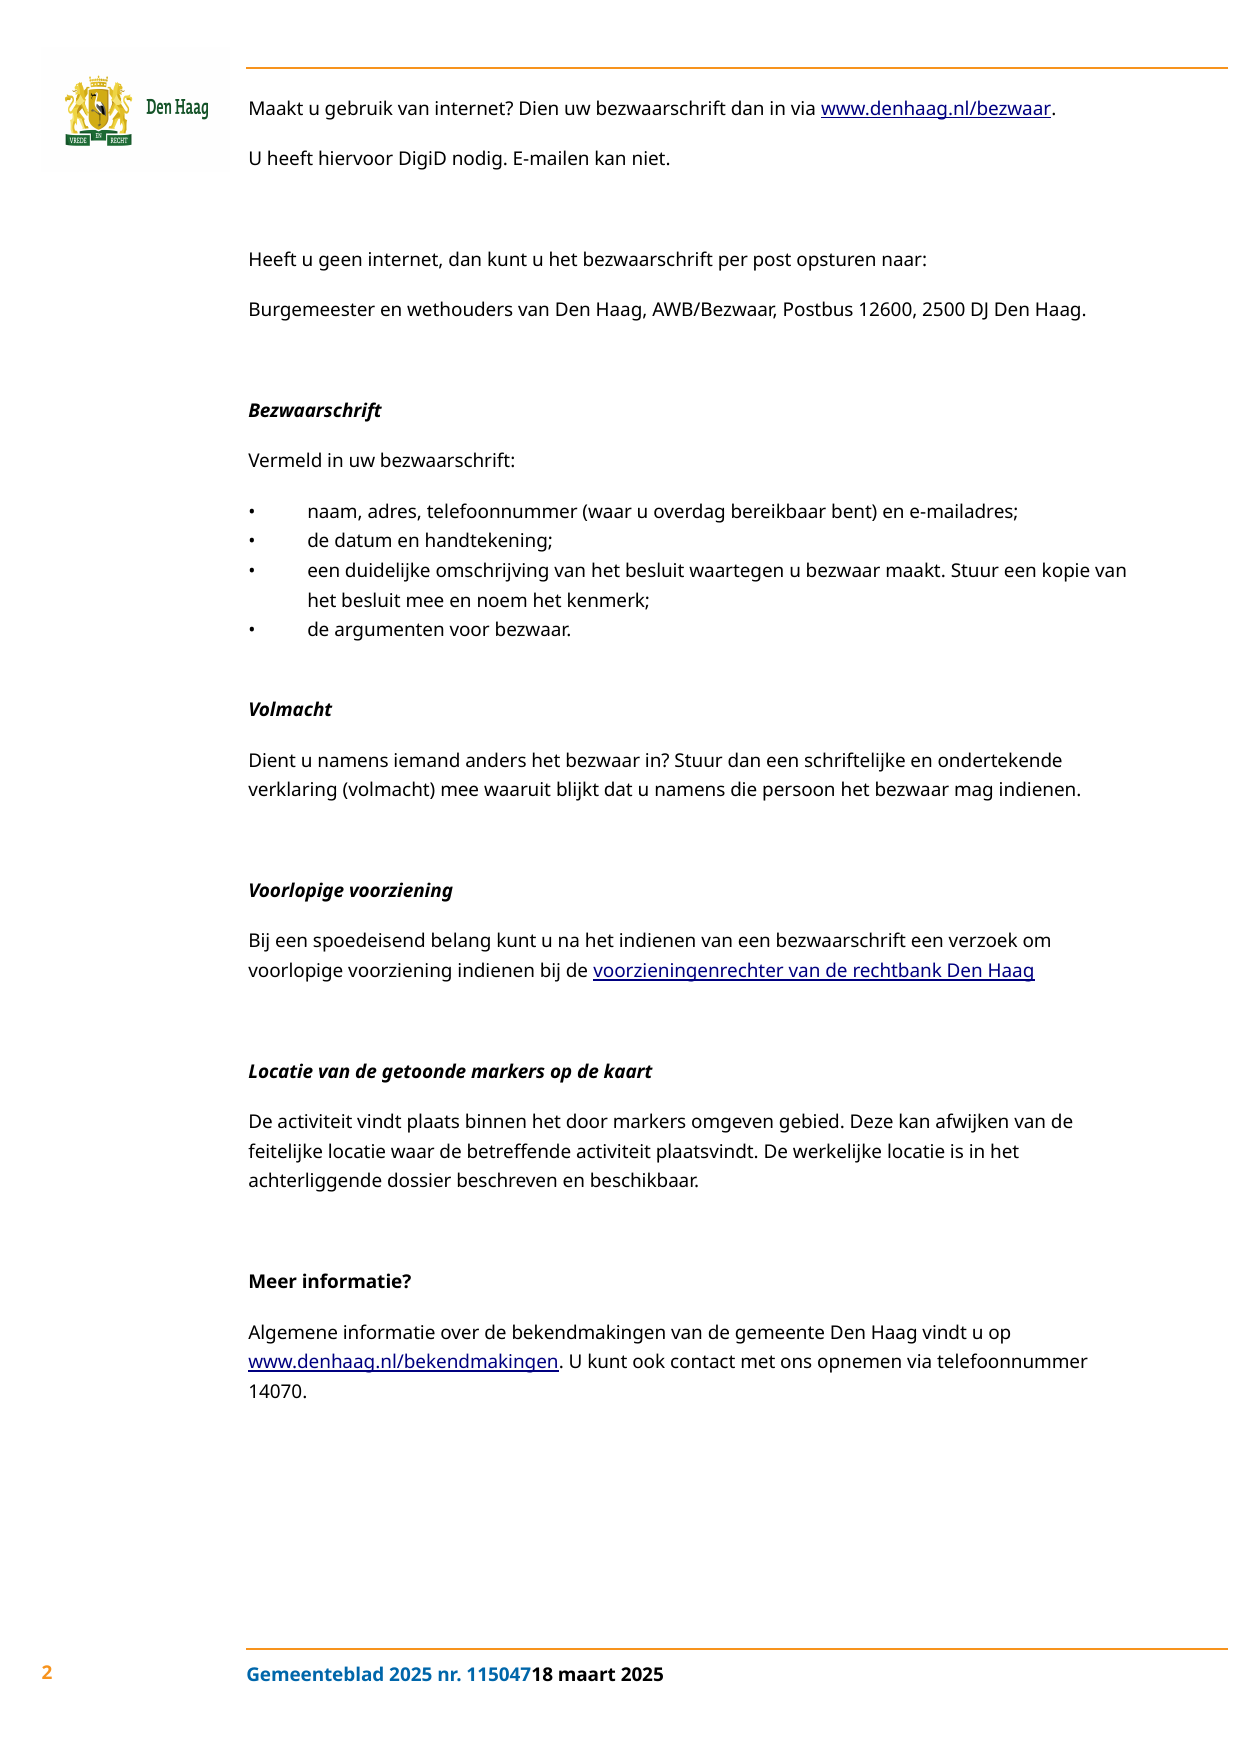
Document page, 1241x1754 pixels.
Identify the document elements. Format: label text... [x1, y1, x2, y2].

text Algemene informatie over de bekendmakingen van de gemeente Den Haag vindt u op www.denhaag.nl/bekendmakingen. U kunt ook contact met ons opnemen via telefoonnummer 14070. [248, 1319, 1152, 1404]
picture [41, 47, 231, 172]
text Meer informatie? [248, 1268, 1152, 1294]
text Voorlopige voorziening [248, 877, 1152, 903]
text Heeft u geen internet, dan kunt u het bezwaarschrift per post opsturen naar: [248, 246, 1152, 272]
text Bij een spoedeisend belang kunt u na het indienen van een bezwaarschrift een verzoek om voorlopige voorziening indienen bij de voorzieningenrechter van de rechtbank Den Haag [248, 928, 1152, 983]
text Volmacht [248, 696, 1152, 722]
text Burgemeester en wethouders van Den Haag, AWB/Bezwaar, Postbus 12600, 2500 DJ Den Haag. [248, 296, 1152, 322]
text Maakt u gebruik van internet? Dien uw bezwaarschrift dan in via www.denhaag.nl/bezwaar. [248, 95, 1152, 121]
list naam, adres, telefoonnummer (waar u overdag bereikbaar bent) en e-mailadres; [248, 498, 1152, 524]
text Bezwaarschrift [248, 397, 1152, 423]
text Vermeld in uw bezwaarschrift: [248, 448, 1152, 473]
text Locatie van de getoonde markers op de kaart [248, 1058, 1152, 1084]
list de datum en handtekening; [248, 528, 1152, 553]
text U heeft hiervoor DigiD nodig. E-mailen kan niet. [248, 145, 1152, 171]
text De activiteit vindt plaats binnen het door markers omgeven gebied. Deze kan afwijken van de feitelijke locatie waar de betreffende activiteit plaatsvindt. De werkelijke locatie is in het achterliggende dossier beschreven en beschikbaar. [248, 1108, 1152, 1193]
list een duidelijke omschrijving van het besluit waartegen u bezwaar maakt. Stuur een kopie van het besluit mee en noem het kenmerk; [248, 557, 1152, 613]
list de argumenten voor bezwaar. [248, 616, 1152, 642]
text Dient u namens iemand anders het bezwaar in? Stuur dan een schriftelijke en ondertekende verklaring (volmacht) mee waaruit blijkt dat u namens die persoon het bezwaar mag indienen. [248, 747, 1152, 802]
